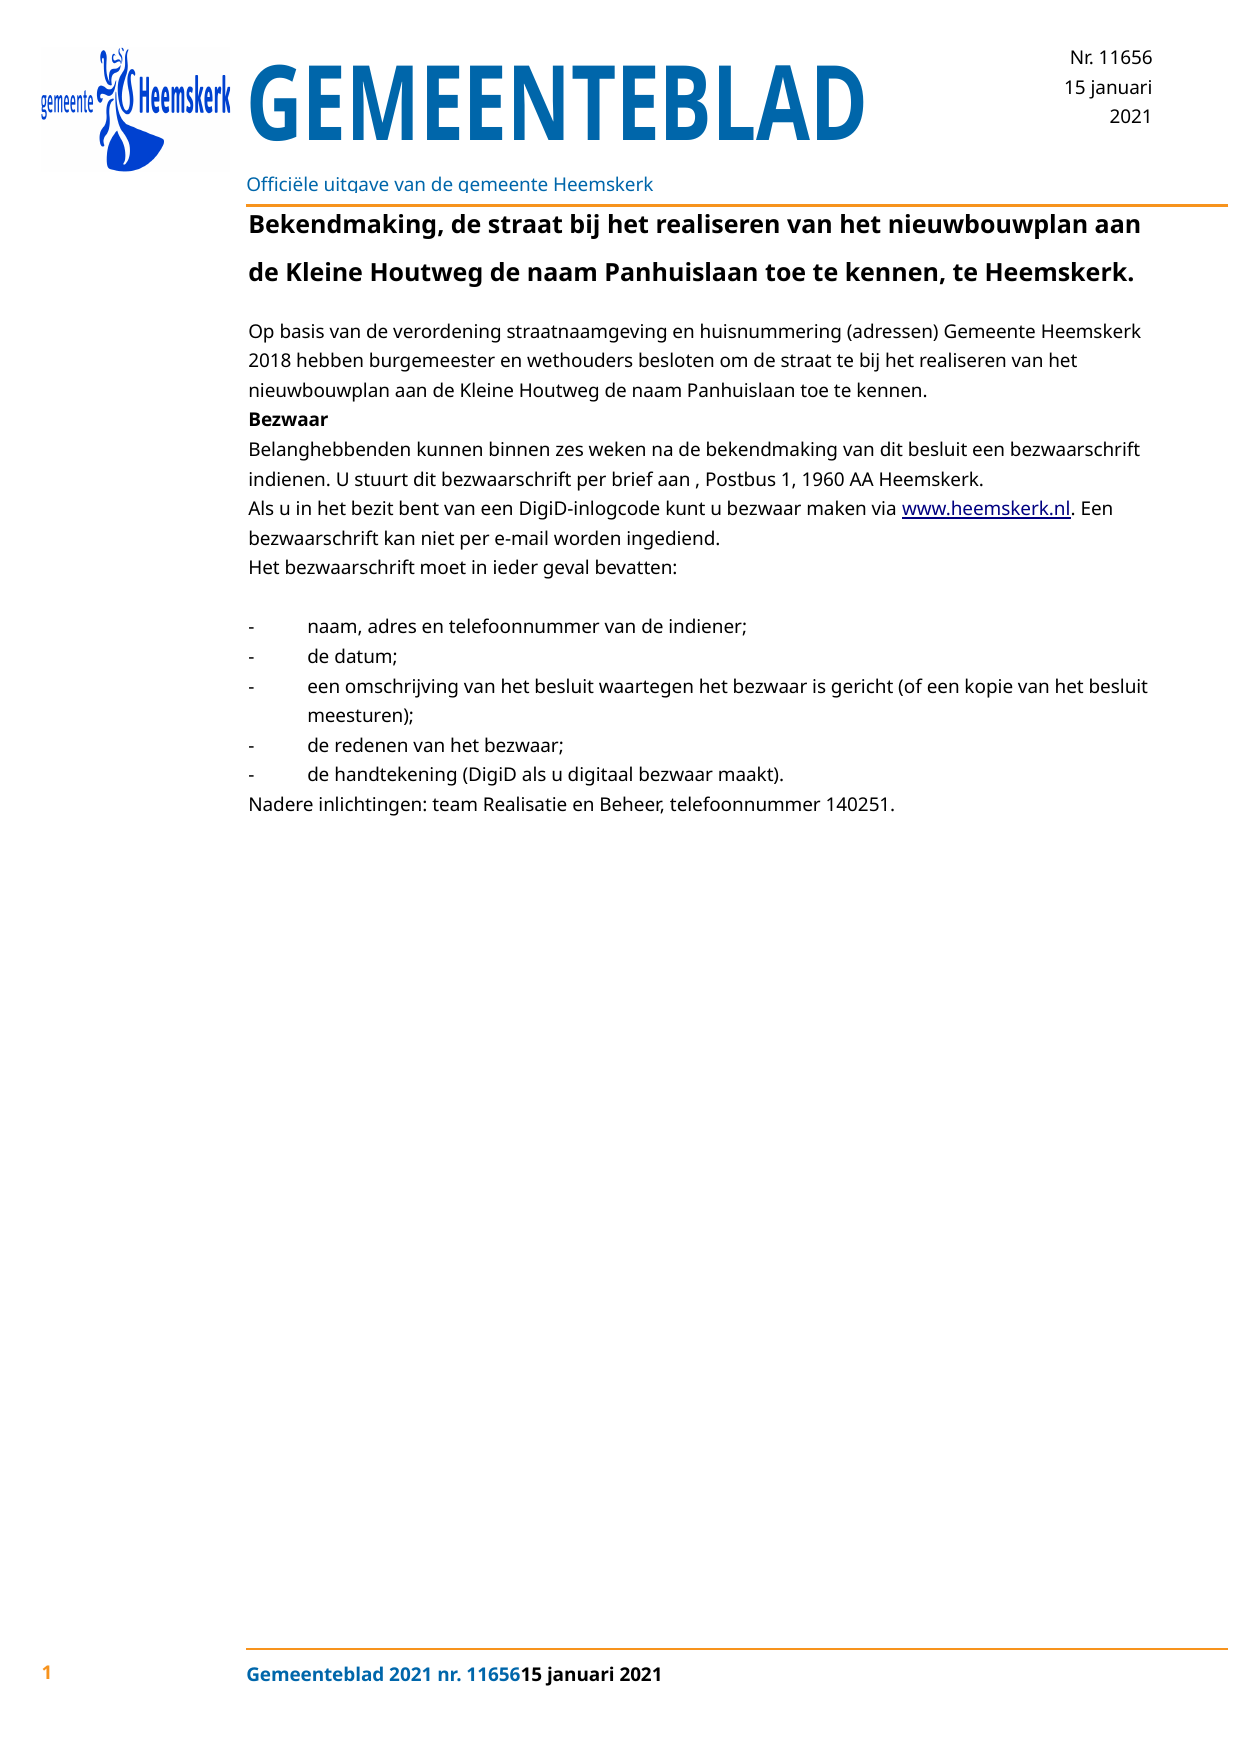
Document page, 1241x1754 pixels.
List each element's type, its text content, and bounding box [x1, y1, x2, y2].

picture [41, 47, 231, 172]
text Nadere inlichtingen: team Realisatie en Beheer, telefoonnummer 140251. [248, 791, 1152, 817]
list de handtekening (DigiD als u digitaal bezwaar maakt). [248, 762, 1152, 787]
text Op basis van de verordening straatnaamgeving en huisnummering (adressen) Gemeente Heemskerk 2018 hebben burgemeester en wethouders besloten om de straat te bij het realiseren van het nieuwbouwplan aan de Kleine Houtweg de naam Panhuislaan toe te kennen. [248, 318, 1152, 403]
text Het bezwaarschrift moet in ieder geval bevatten: [248, 554, 1152, 580]
list de redenen van het bezwaar; [248, 732, 1152, 758]
text Belanghebbenden kunnen binnen zes weken na de bekendmaking van dit besluit een bezwaarschrift indienen. U stuurt dit bezwaarschrift per brief aan , Postbus 1, 1960 AA Heemskerk. [248, 436, 1152, 492]
list de datum; [248, 643, 1152, 669]
text Bezwaar [248, 407, 1152, 432]
list een omschrijving van het besluit waartegen het bezwaar is gericht (of een kopie van het besluit meesturen); [248, 673, 1152, 728]
text Als u in het bezit bent van een DigiD-inlogcode kunt u bezwaar maken via www.heemskerk.nl. Een bezwaarschrift kan niet per e-mail worden ingediend. [248, 495, 1152, 551]
list naam, adres en telefoonnummer van de indiener; [248, 614, 1152, 639]
text Bekendmaking, de straat bij het realiseren van het nieuwbouwplan aan de Kleine Houtweg de naam Panhuislaan toe te kennen, te Heemskerk. [248, 207, 1152, 288]
